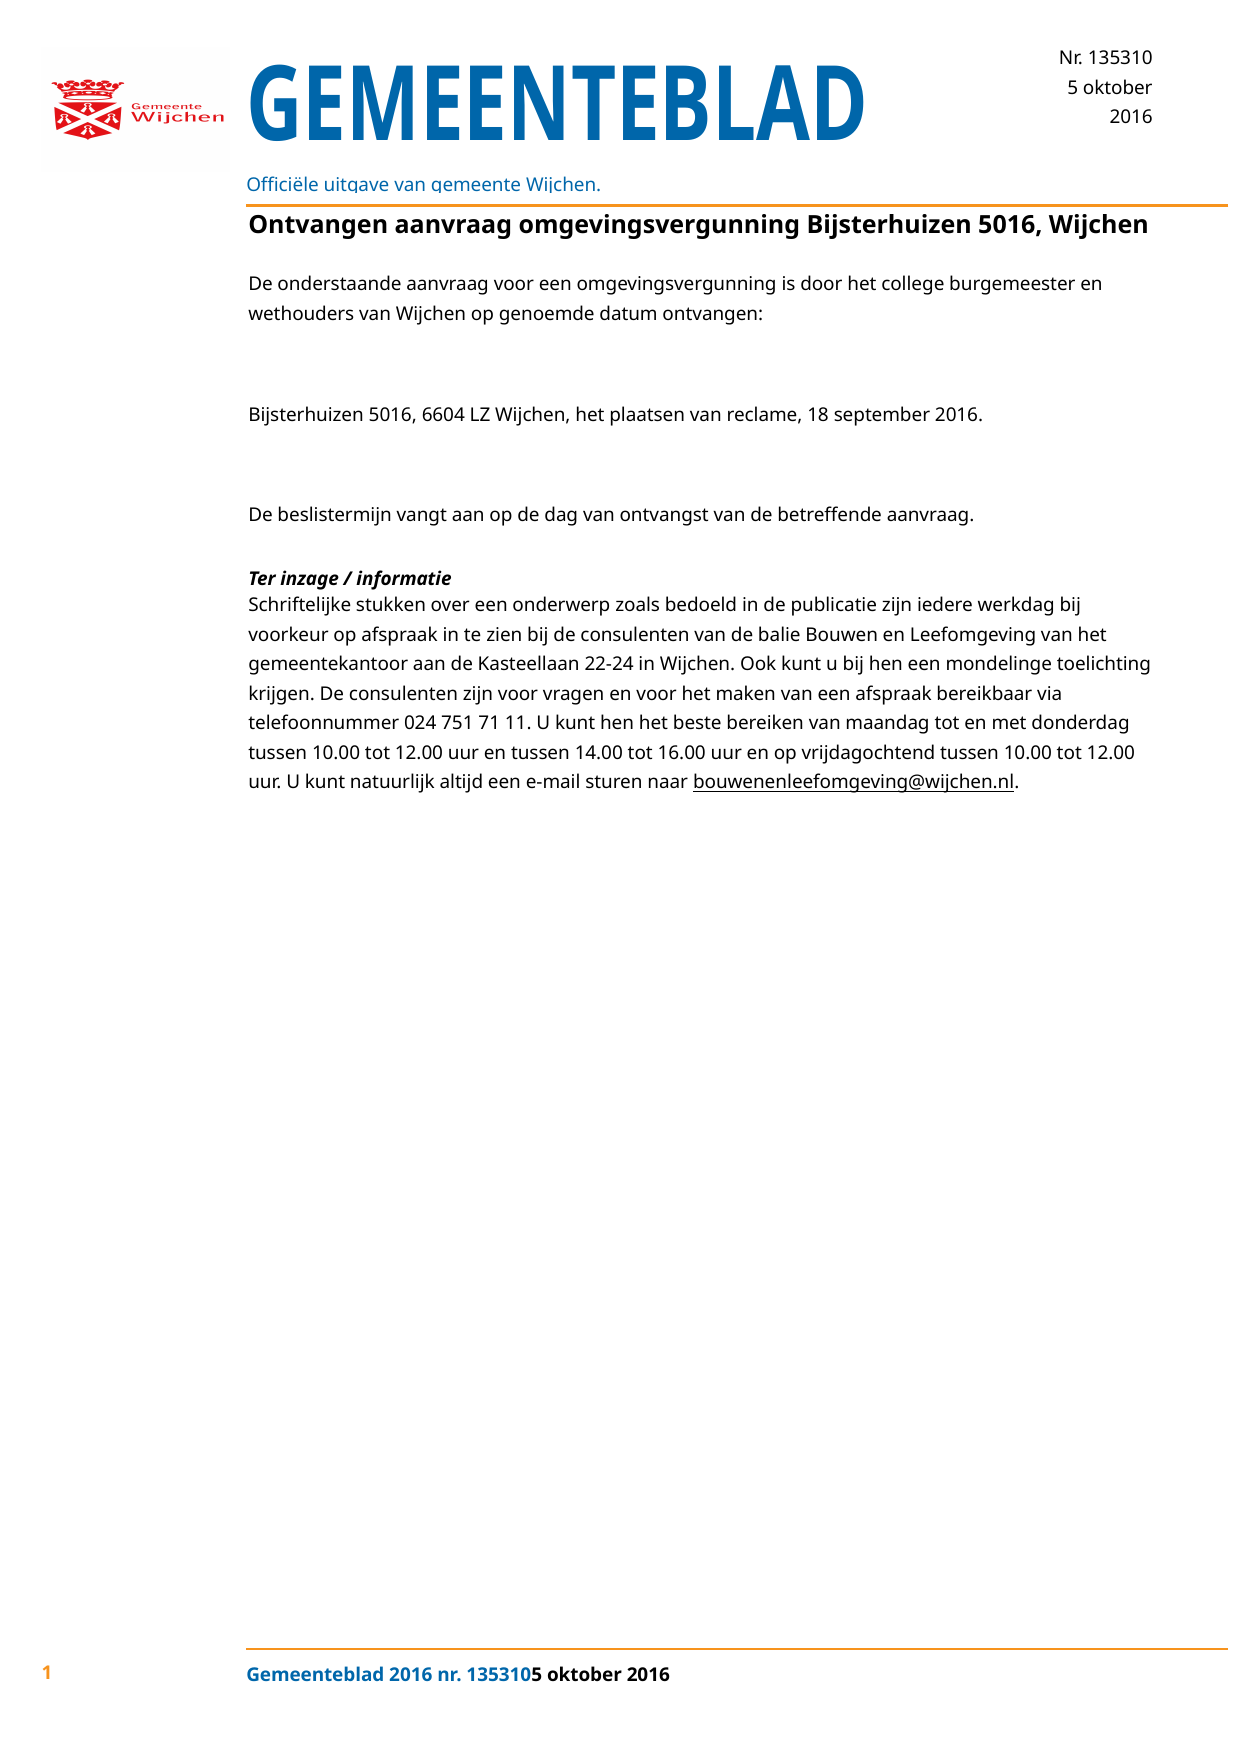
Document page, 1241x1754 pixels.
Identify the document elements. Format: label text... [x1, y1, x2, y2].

picture [41, 47, 231, 172]
text Bijsterhuizen 5016, 6604 LZ Wijchen, het plaatsen van reclame, 18 september 2016. [248, 401, 1152, 426]
text Ter inzage / informatie [248, 566, 1152, 591]
text Ontvangen aanvraag omgevingsvergunning Bijsterhuizen 5016, Wijchen [248, 207, 1152, 241]
text De onderstaande aanvraag voor een omgevingsvergunning is door het college burgemeester en wethouders van Wijchen op genoemde datum ontvangen: [248, 270, 1152, 326]
text De beslistermijn vangt aan op de dag van ontvangst van de betreffende aanvraag. [248, 502, 1152, 527]
text Schriftelijke stukken over een onderwerp zoals bedoeld in de publicatie zijn iedere werkdag bij voorkeur op afspraak in te zien bij de consulenten van de balie Bouwen en Leefomgeving van het gemeentekantoor aan de Kasteellaan 22-24 in Wijchen. Ook kunt u bij hen een mondelinge toelichting krijgen. De consulenten zijn voor vragen en voor het maken van een afspraak bereikbaar via telefoonnummer 024 751 71 11. U kunt hen het beste bereiken van maandag tot en met donderdag tussen 10.00 tot 12.00 uur en tussen 14.00 tot 16.00 uur en op vrijdagochtend tussen 10.00 tot 12.00 uur. U kunt natuurlijk altijd een e-mail sturen naar bouwenenleefomgeving@wijchen.nl. [248, 591, 1152, 794]
